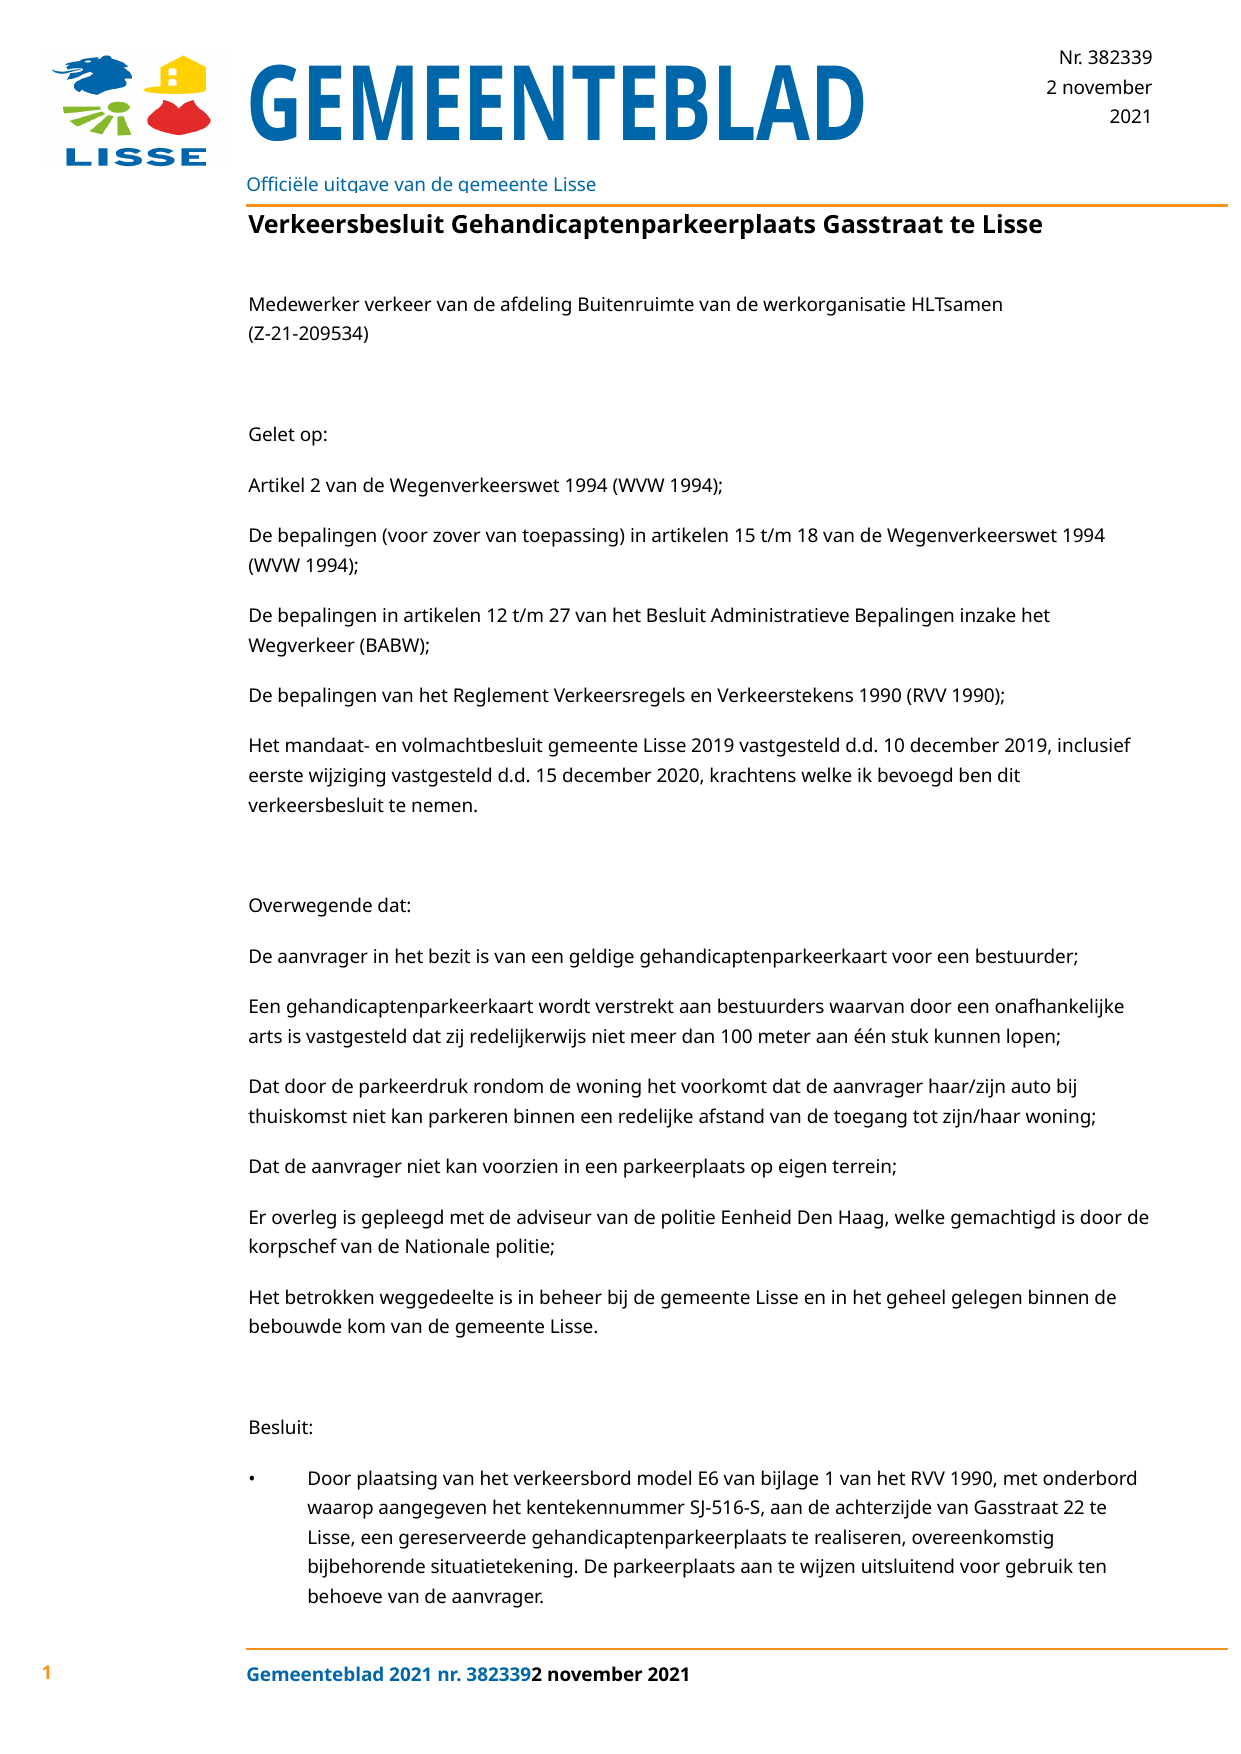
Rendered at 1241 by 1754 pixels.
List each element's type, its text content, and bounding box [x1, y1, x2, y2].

text Het betrokken weggedeelte is in beheer bij de gemeente Lisse en in het geheel gelegen binnen de bebouwde kom van de gemeente Lisse. [248, 1284, 1152, 1339]
text Medewerker verkeer van de afdeling Buitenruimte van de werkorganisatie HLTsamen [248, 291, 1152, 317]
text Verkeersbesluit Gehandicaptenparkeerplaats Gasstraat te Lisse [248, 207, 1152, 241]
text De aanvrager in het bezit is van een geldige gehandicaptenparkeerkaart voor een bestuurder; [248, 943, 1152, 969]
text De bepalingen (voor zover van toepassing) in artikelen 15 t/m 18 van de Wegenverkeerswet 1994 (WVW 1994); [248, 522, 1152, 578]
text Een gehandicaptenparkeerkaart wordt verstrekt aan bestuurders waarvan door een onafhankelijke arts is vastgesteld dat zij redelijkerwijs niet meer dan 100 meter aan één stuk kunnen lopen; [248, 993, 1152, 1049]
text Overwegende dat: [248, 893, 1152, 918]
text Dat de aanvrager niet kan voorzien in een parkeerplaats op eigen terrein; [248, 1153, 1152, 1179]
text (Z-21-209534) [248, 321, 1152, 346]
text De bepalingen in artikelen 12 t/m 27 van het Besluit Administratieve Bepalingen inzake het Wegverkeer (BABW); [248, 602, 1152, 658]
text Er overleg is gepleegd met de adviseur van de politie Eenheid Den Haag, welke gemachtigd is door de korpschef van de Nationale politie; [248, 1204, 1152, 1259]
text De bepalingen van het Reglement Verkeersregels en Verkeerstekens 1990 (RVV 1990); [248, 682, 1152, 708]
text Artikel 2 van de Wegenverkeerswet 1994 (WVW 1994); [248, 472, 1152, 498]
text Besluit: [248, 1414, 1152, 1440]
list Door plaatsing van het verkeersbord model E6 van bijlage 1 van het RVV 1990, met onderbord waarop aangegeven het kentekennummer SJ-516-S, aan de achterzijde van Gasstraat 22 te Lisse, een gereserveerde gehandicaptenparkeerplaats te realiseren, overeenkomstig bijbehorende situatietekening. De parkeerplaats aan te wijzen uitsluitend voor gebruik ten behoeve van de aanvrager. [248, 1465, 1152, 1609]
picture [41, 47, 231, 172]
text Gelet op: [248, 421, 1152, 447]
text Dat door de parkeerdruk rondom de woning het voorkomt dat de aanvrager haar/zijn auto bij thuiskomst niet kan parkeren binnen een redelijke afstand van de toegang tot zijn/haar woning; [248, 1073, 1152, 1129]
text Het mandaat- en volmachtbesluit gemeente Lisse 2019 vastgesteld d.d. 10 december 2019, inclusief eerste wijziging vastgesteld d.d. 15 december 2020, krachtens welke ik bevoegd ben dit verkeersbesluit te nemen. [248, 733, 1152, 818]
